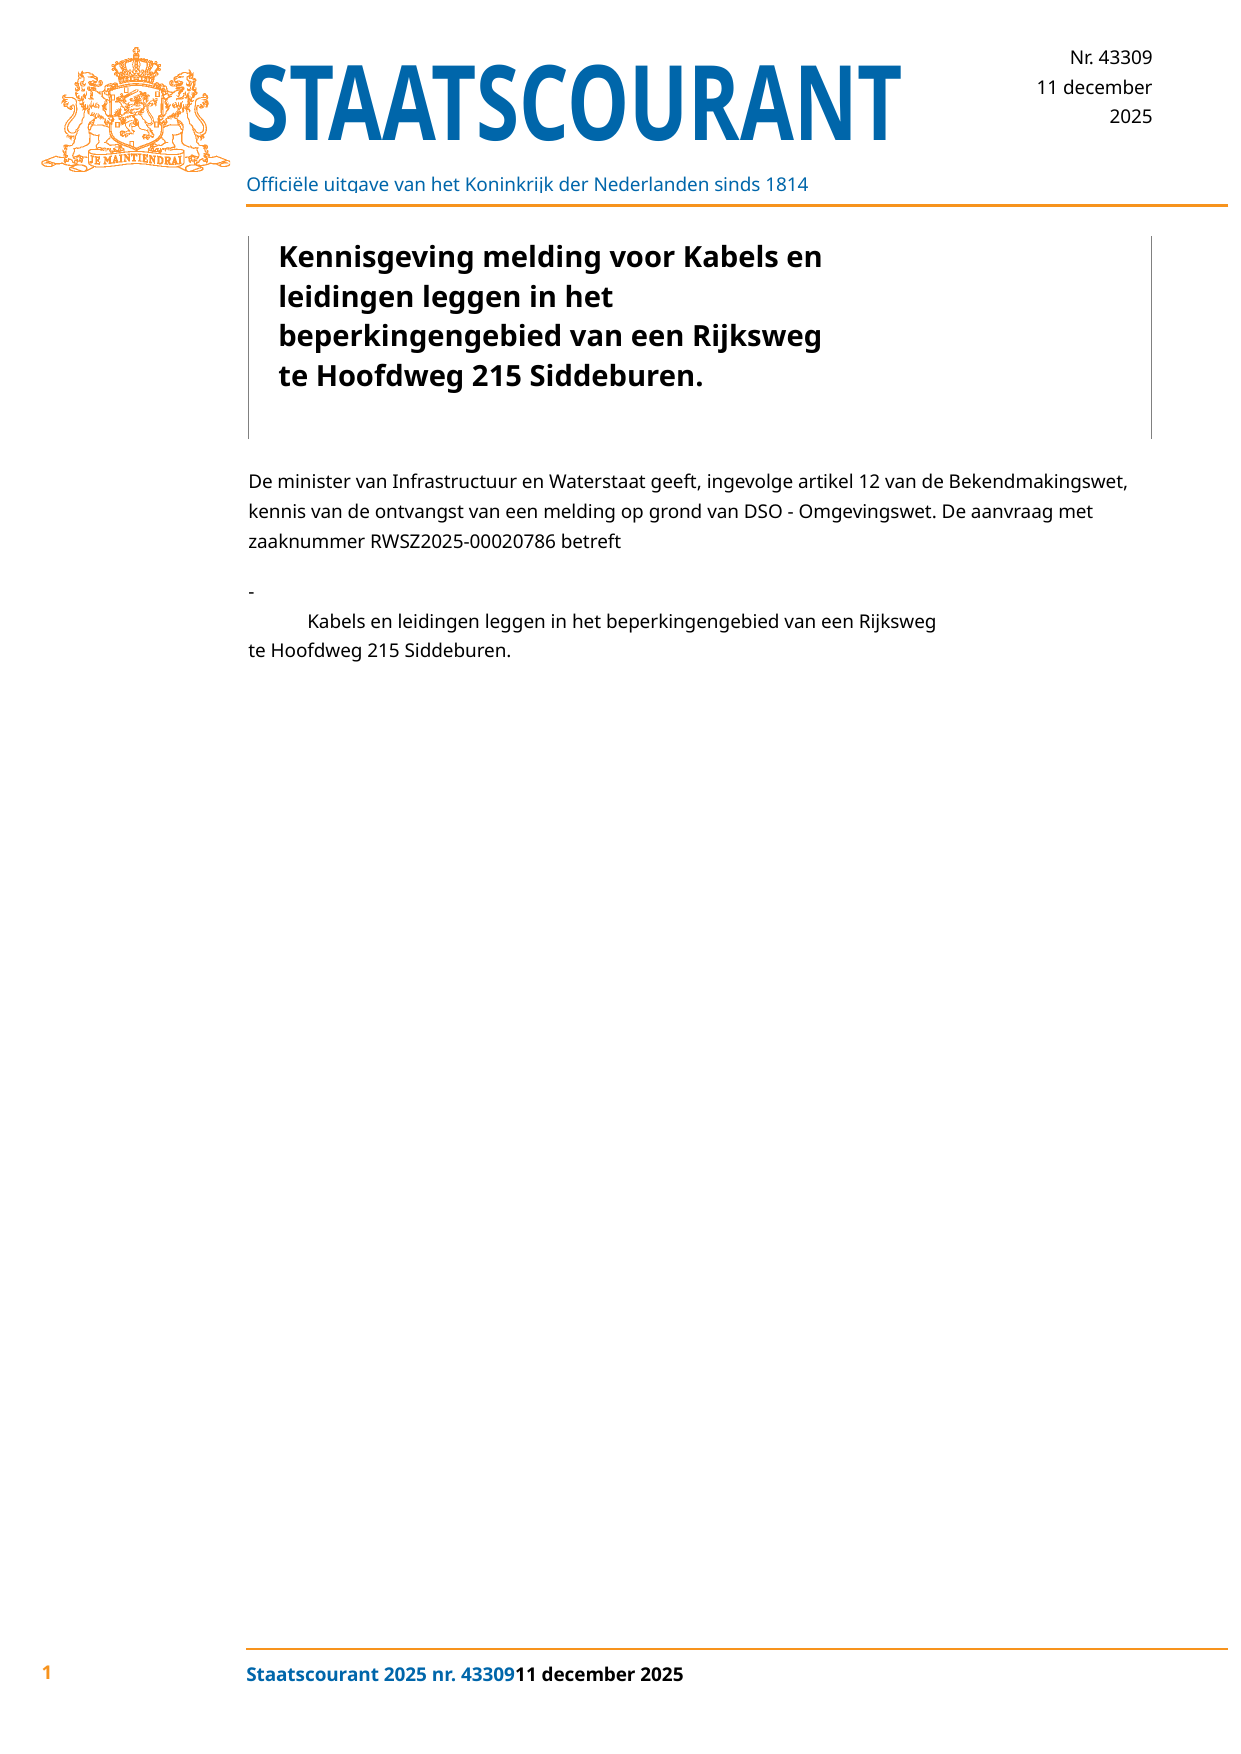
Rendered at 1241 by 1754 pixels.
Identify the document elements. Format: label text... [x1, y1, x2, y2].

text De minister van Infrastructuur en Waterstaat geeft, ingevolge artikel 12 van de Bekendmakingswet, kennis van de ontvangst van een melding op grond van DSO - Omgevingswet. De aanvraag met zaaknummer RWSZ2025-00020786 betreft [248, 469, 1152, 553]
text te Hoofdweg 215 Siddeburen. [248, 637, 1152, 663]
table_header [850, 236, 912, 413]
list Kabels en leidingen leggen in het beperkingengebied van een Rijksweg [248, 608, 1152, 633]
table_header [850, 414, 1151, 439]
picture [912, 236, 1090, 414]
table_header [1090, 236, 1151, 413]
picture [41, 47, 231, 172]
table_header Kennisgeving melding voor Kabels en leidingen leggen in het beperkingengebied van een Rijksweg te Hoofdweg 215 Siddeburen. [249, 236, 850, 439]
